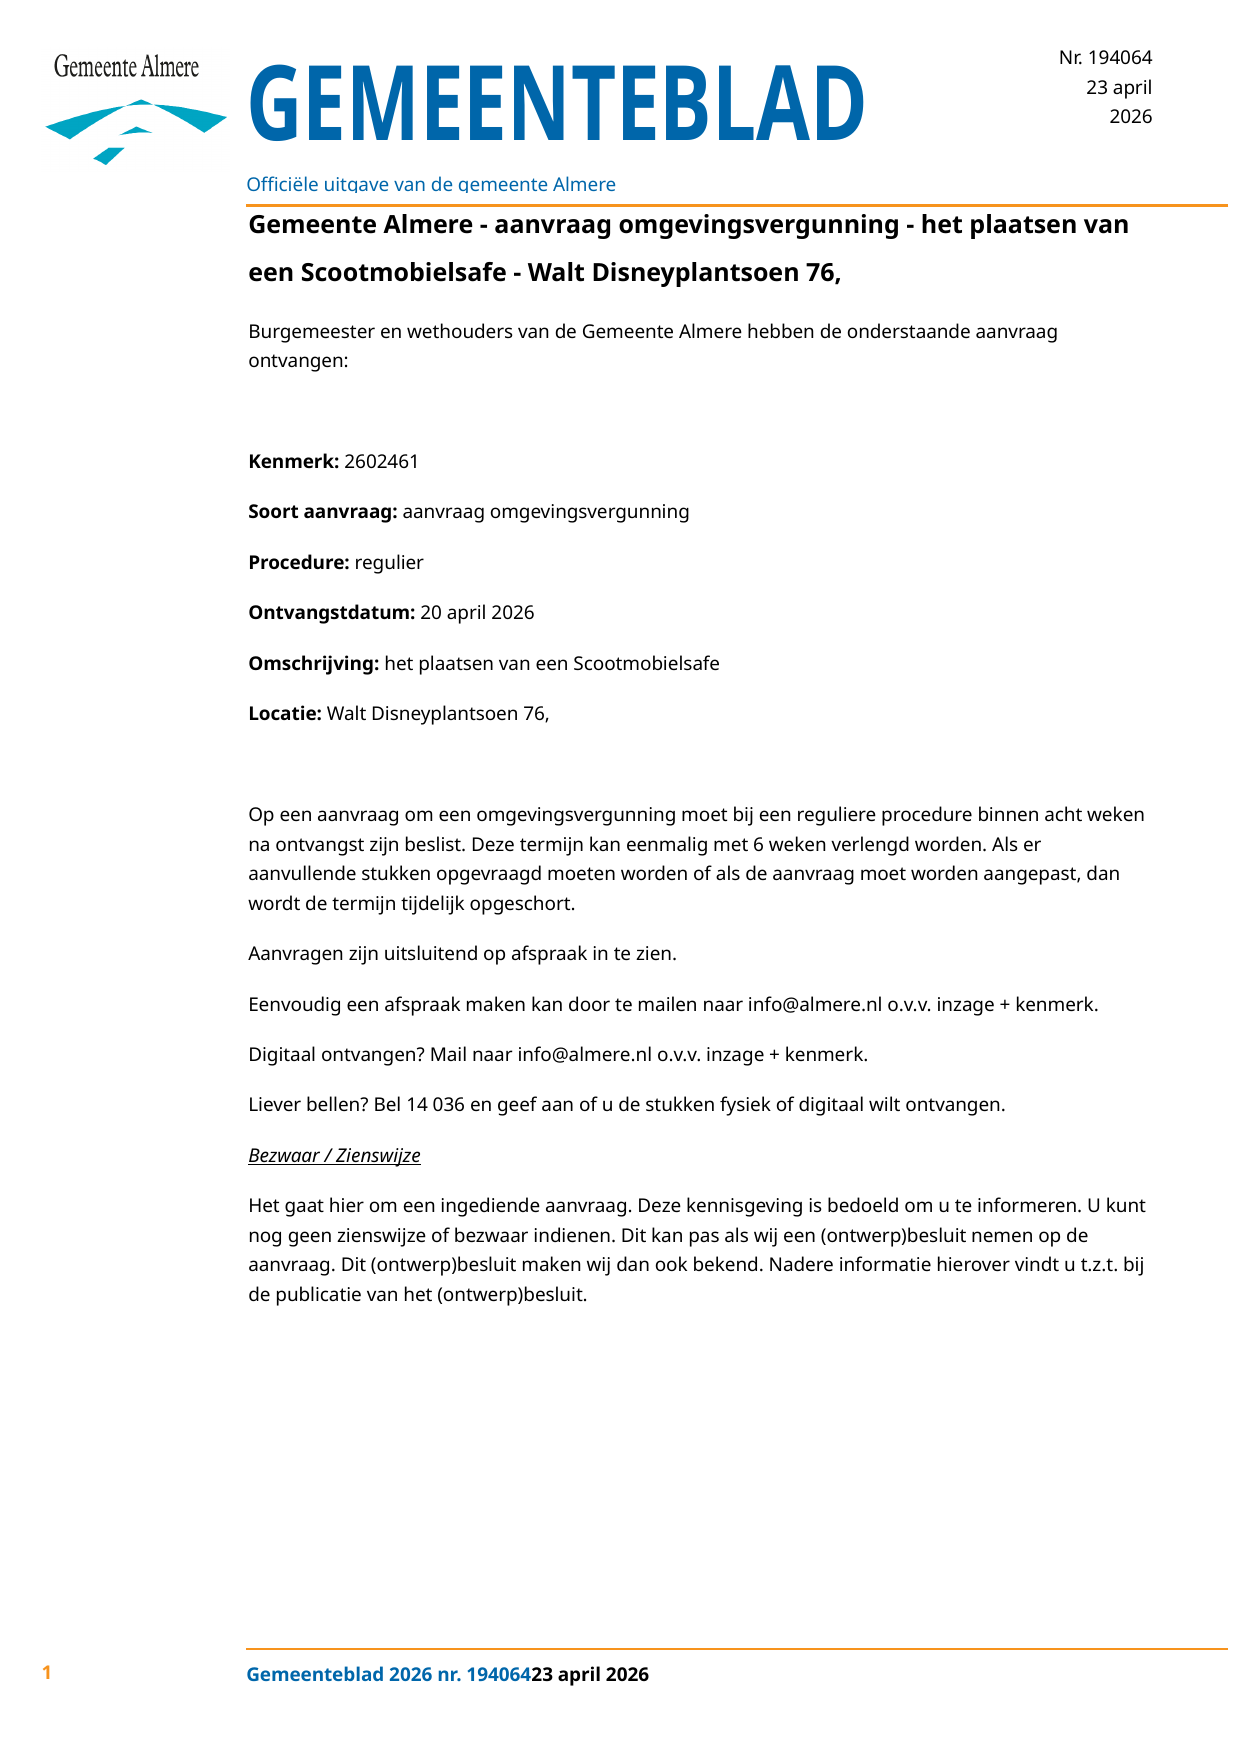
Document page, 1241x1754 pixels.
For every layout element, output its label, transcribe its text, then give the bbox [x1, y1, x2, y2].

text Het gaat hier om een ingediende aanvraag. Deze kennisgeving is bedoeld om u te informeren. U kunt nog geen zienswijze of bezwaar indienen. Dit kan pas als wij een (ontwerp)besluit nemen op de aanvraag. Dit (ontwerp)besluit maken wij dan ook bekend. Nadere informatie hierover vindt u t.z.t. bij de publicatie van het (ontwerp)besluit. [248, 1192, 1152, 1307]
text Liever bellen? Bel 14 036 en geef aan of u de stukken fysiek of digitaal wilt ontvangen. [248, 1092, 1152, 1117]
picture [41, 47, 231, 172]
text Digitaal ontvangen? Mail naar info@almere.nl o.v.v. inzage + kenmerk. [248, 1041, 1152, 1067]
text Omschrijving: het plaatsen van een Scootmobielsafe [248, 650, 1152, 676]
text Aanvragen zijn uitsluitend op afspraak in te zien. [248, 940, 1152, 966]
text Op een aanvraag om een omgevingsvergunning moet bij een reguliere procedure binnen acht weken na ontvangst zijn beslist. Deze termijn kan eenmalig met 6 weken verlengd worden. Als er aanvullende stukken opgevraagd moeten worden of als de aanvraag moet worden aangepast, dan wordt de termijn tijdelijk opgeschort. [248, 801, 1152, 916]
text Ontvangstdatum: 20 april 2026 [248, 599, 1152, 625]
text Gemeente Almere - aanvraag omgevingsvergunning - het plaatsen van een Scootmobielsafe - Walt Disneyplantsoen 76, [248, 207, 1152, 288]
text Burgemeester en wethouders van de Gemeente Almere hebben de onderstaande aanvraag ontvangen: [248, 318, 1152, 373]
text Soort aanvraag: aanvraag omgevingsvergunning [248, 499, 1152, 524]
text Kenmerk: 2602461 [248, 448, 1152, 474]
text Locatie: Walt Disneyplantsoen 76, [248, 700, 1152, 726]
text Eenvoudig een afspraak maken kan door te mailen naar info@almere.nl o.v.v. inzage + kenmerk. [248, 991, 1152, 1017]
text Bezwaar / Zienswijze [248, 1142, 1152, 1168]
text Procedure: regulier [248, 549, 1152, 575]
